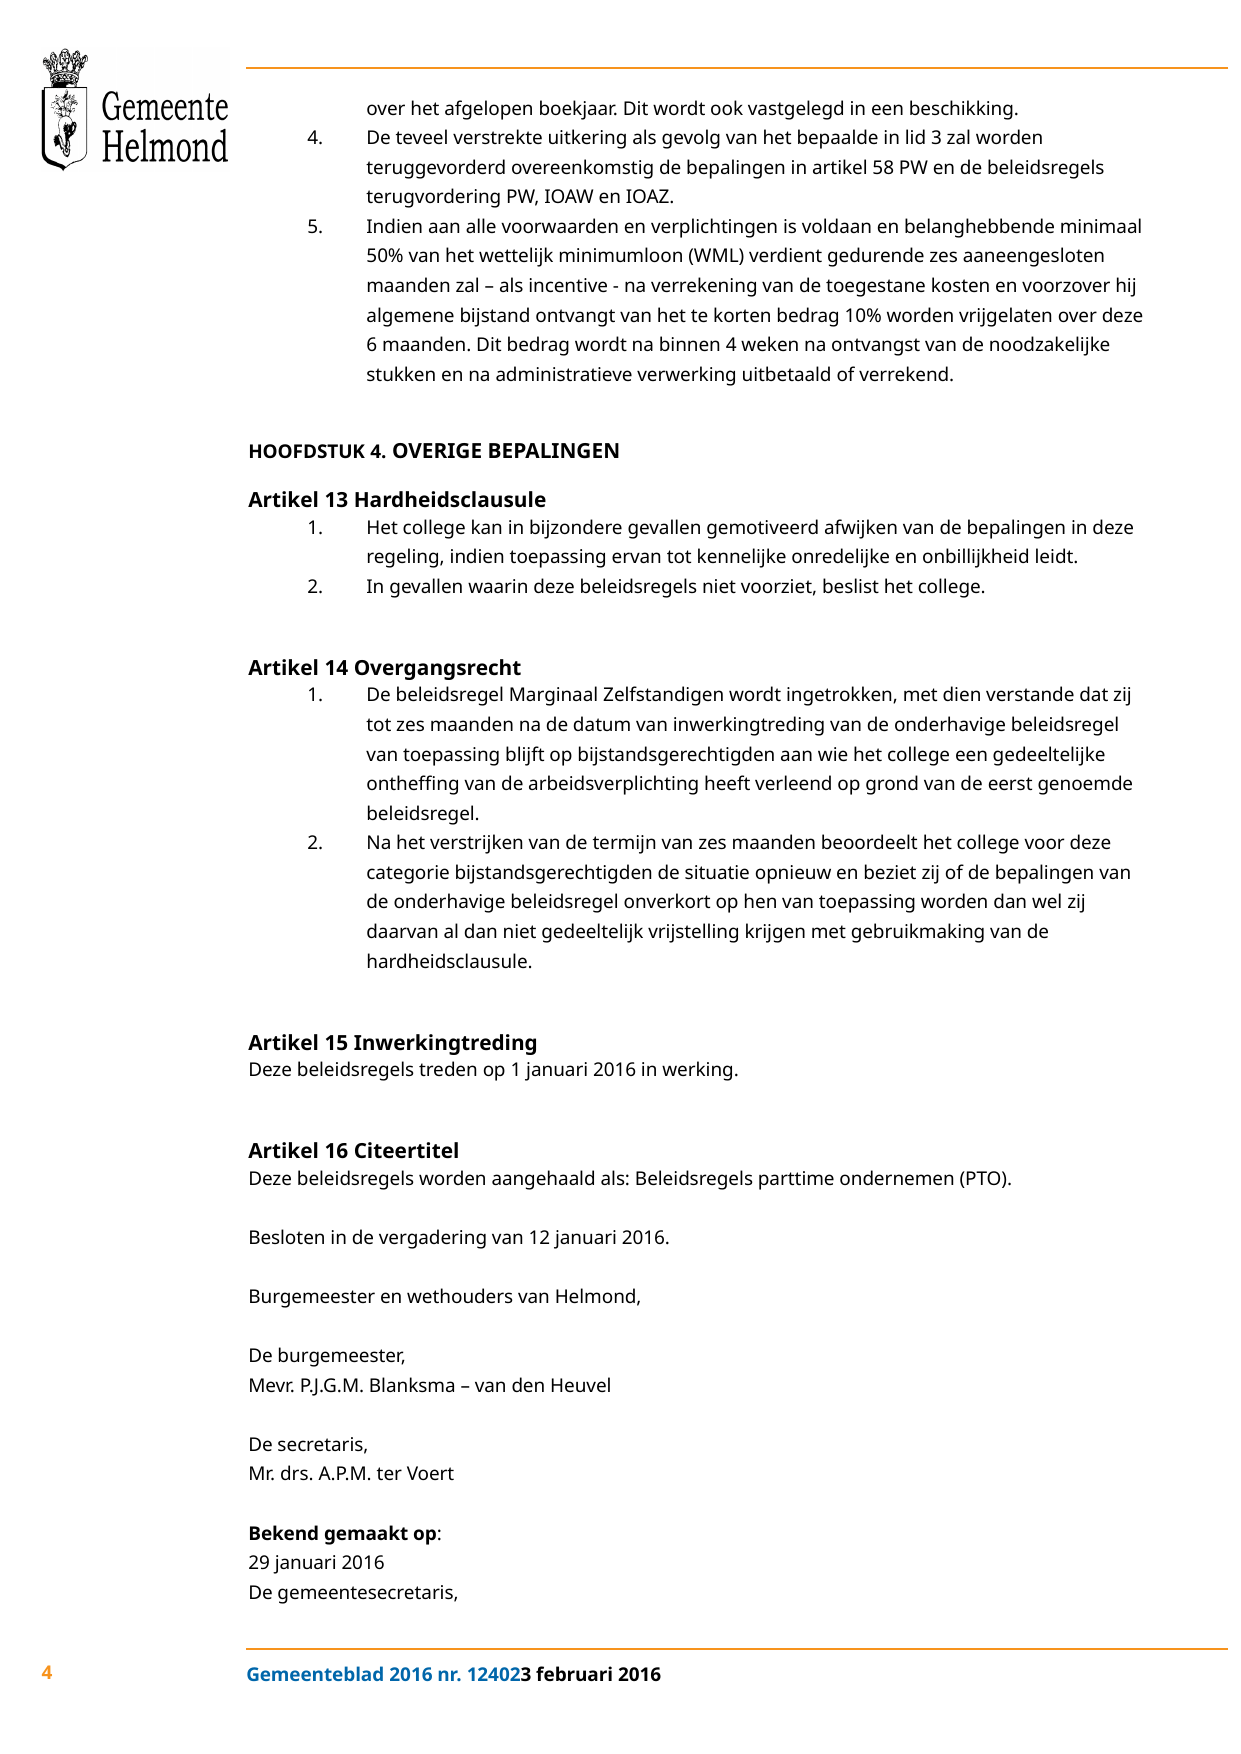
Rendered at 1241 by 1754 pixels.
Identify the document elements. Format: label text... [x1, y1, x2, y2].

text De gemeentesecretaris, [248, 1579, 1152, 1604]
text Deze beleidsregels worden aangehaald als: Beleidsregels parttime ondernemen (PTO). [248, 1165, 1152, 1190]
text Artikel 13 Hardheidsclausule [248, 486, 1152, 514]
list Indien aan alle voorwaarden en verplichtingen is voldaan en belanghebbende minimaal 50% van het wettelijk minimumloon (WML) verdient gedurende zes aaneengesloten maanden zal – als incentive - na verrekening van de toegestane kosten en voorzover hij algemene bijstand ontvangt van het te korten bedrag 10% worden vrijgelaten over deze 6 maanden. Dit bedrag wordt na binnen 4 weken na ontvangst van de noodzakelijke stukken en na administratieve verwerking uitbetaald of verrekend. [307, 213, 1152, 387]
text Burgemeester en wethouders van Helmond, [248, 1283, 1152, 1309]
list De teveel verstrekte uitkering als gevolg van het bepaalde in lid 3 zal worden teruggevorderd overeenkomstig de bepalingen in artikel 58 PW en de beleidsregels terugvordering PW, IOAW en IOAZ. [307, 124, 1152, 209]
picture [41, 47, 231, 172]
text De secretaris, [248, 1431, 1152, 1457]
text Bekend gemaakt op: [248, 1520, 1152, 1545]
text Artikel 14 Overgangsrecht [248, 653, 1152, 682]
list De beleidsregel Marginaal Zelfstandigen wordt ingetrokken, met dien verstande dat zij tot zes maanden na de datum van inwerkingtreding van de onderhavige beleidsregel van toepassing blijft op bijstandsgerechtigden aan wie het college een gedeeltelijke ontheffing van de arbeidsverplichting heeft verleend op grond van de eerst genoemde beleidsregel. [307, 682, 1152, 826]
text Besloten in de vergadering van 12 januari 2016. [248, 1224, 1152, 1249]
text Artikel 15 Inwerkingtreding [248, 1028, 1152, 1056]
text Artikel 16 Citeertitel [248, 1136, 1152, 1165]
text 29 januari 2016 [248, 1549, 1152, 1575]
text Deze beleidsregels treden op 1 januari 2016 in werking. [248, 1056, 1152, 1082]
list In gevallen waarin deze beleidsregels niet voorziet, beslist het college. [307, 573, 1152, 599]
list Na het verstrijken van de termijn van zes maanden beoordeelt het college voor deze categorie bijstandsgerechtigden de situatie opnieuw en beziet zij of de bepalingen van de onderhavige beleidsregel onverkort op hen van toepassing worden dan wel zij daarvan al dan niet gedeeltelijk vrijstelling krijgen met gebruikmaking van de hardheidsclausule. [307, 829, 1152, 973]
list Het college kan in bijzondere gevallen gemotiveerd afwijken van de bepalingen in deze regeling, indien toepassing ervan tot kennelijke onredelijke en onbillijkheid leidt. [307, 514, 1152, 569]
text Mevr. P.J.G.M. Blanksma – van den Heuvel [248, 1372, 1152, 1397]
text HOOFDSTUK 4. OVERIGE BEPALINGEN [248, 436, 1152, 465]
text De burgemeester, [248, 1342, 1152, 1368]
text Mr. drs. A.P.M. ter Voert [248, 1461, 1152, 1486]
list over het afgelopen boekjaar. Dit wordt ook vastgelegd in een beschikking. [307, 95, 1152, 121]
